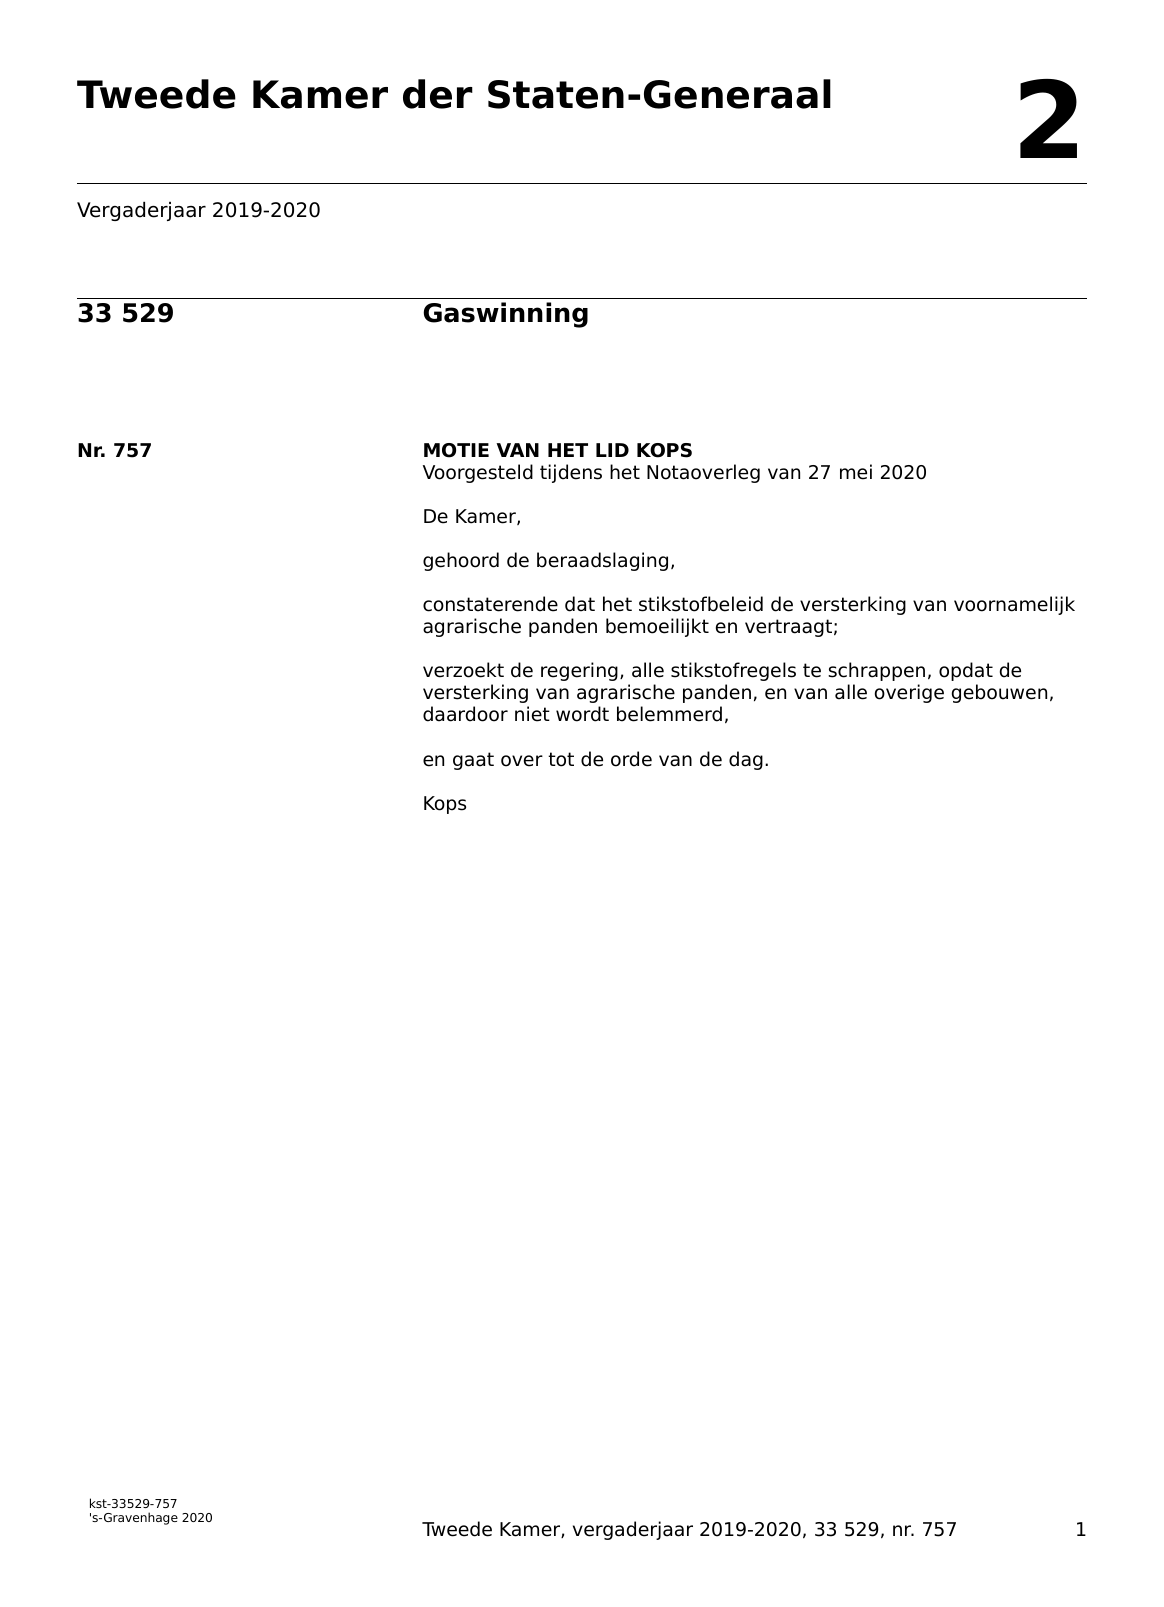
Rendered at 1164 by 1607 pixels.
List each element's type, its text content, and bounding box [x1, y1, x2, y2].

text Kops [422, 793, 1087, 814]
text kst-33529-757 [88, 1497, 323, 1511]
text De Kamer, [422, 506, 1087, 528]
subtitle Nr. 757 MOTIE VAN HET LID KOPS [77, 440, 1087, 462]
text en gaat over tot de orde van de dag. [422, 748, 1087, 770]
subtitle 33 529 Gaswinning [77, 299, 1087, 329]
text gehoord de beraadslaging, [422, 550, 1087, 572]
table_cell Vergaderjaar 2019-2020 [77, 184, 1087, 298]
text verzoekt de regering, alle stikstofregels te schrappen, opdat de versterking van agrarische panden, en van alle overige gebouwen, daardoor niet wordt belemmerd, [422, 660, 1087, 726]
table_header 2 [886, 59, 1087, 183]
text Voorgesteld tijdens het Notaoverleg van 27 mei 2020 [422, 462, 1087, 484]
text constaterende dat het stikstofbeleid de versterking van voornamelijk agrarische panden bemoeilijkt en vertraagt; [422, 594, 1087, 638]
text 's-Gravenhage 2020 [88, 1511, 323, 1525]
table_header Tweede Kamer der Staten-Generaal [77, 59, 886, 183]
